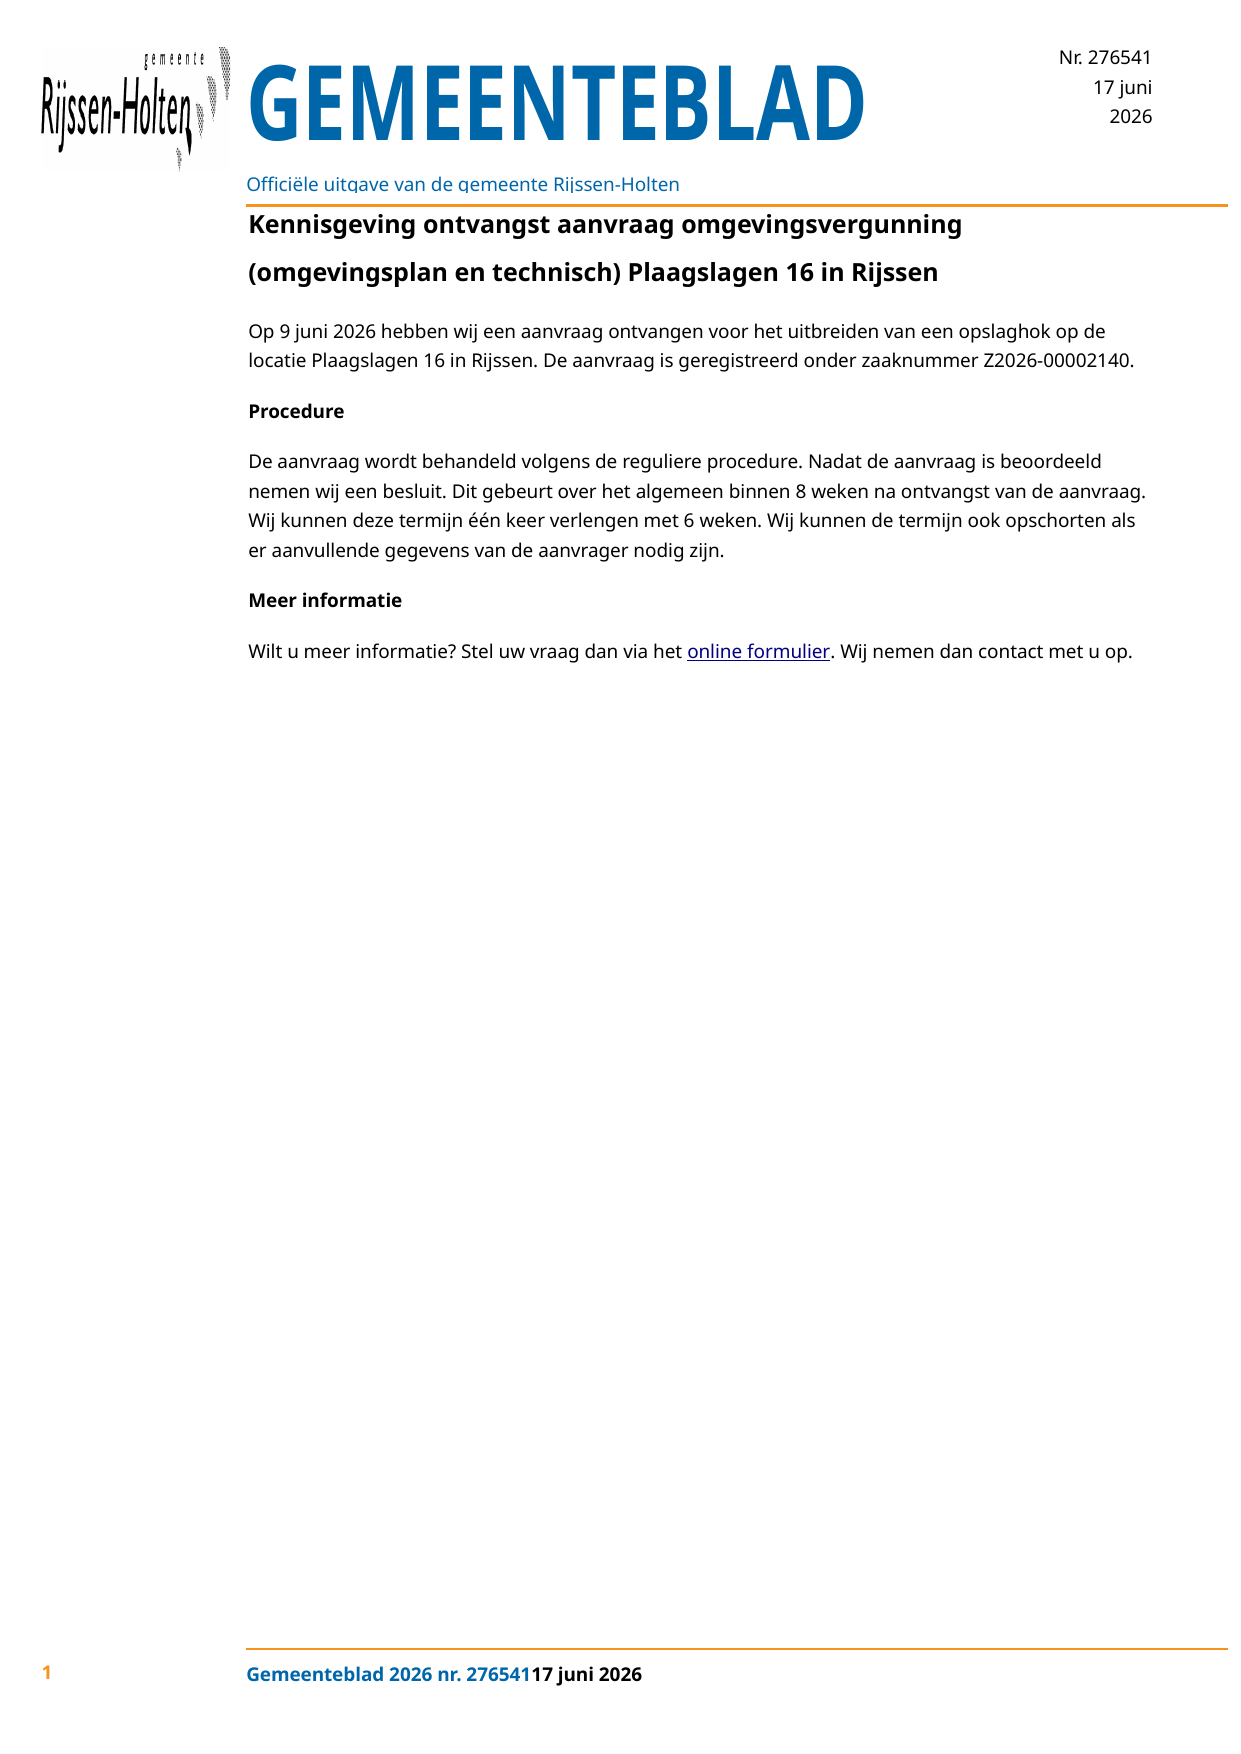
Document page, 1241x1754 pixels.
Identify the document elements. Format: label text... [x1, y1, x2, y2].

text Meer informatie [248, 587, 1152, 613]
picture [41, 47, 231, 172]
text Procedure [248, 398, 1152, 424]
text Kennisgeving ontvangst aanvraag omgevingsvergunning (omgevingsplan en technisch) Plaagslagen 16 in Rijssen [248, 207, 1152, 288]
text Op 9 juni 2026 hebben wij een aanvraag ontvangen voor het uitbreiden van een opslaghok op de locatie Plaagslagen 16 in Rijssen. De aanvraag is geregistreerd onder zaaknummer Z2026-00002140. [248, 318, 1152, 373]
text De aanvraag wordt behandeld volgens de reguliere procedure. Nadat de aanvraag is beoordeeld nemen wij een besluit. Dit gebeurt over het algemeen binnen 8 weken na ontvangst van de aanvraag. Wij kunnen deze termijn één keer verlengen met 6 weken. Wij kunnen de termijn ook opschorten als er aanvullende gegevens van de aanvrager nodig zijn. [248, 448, 1152, 563]
text Wilt u meer informatie? Stel uw vraag dan via het online formulier. Wij nemen dan contact met u op. [248, 638, 1152, 664]
